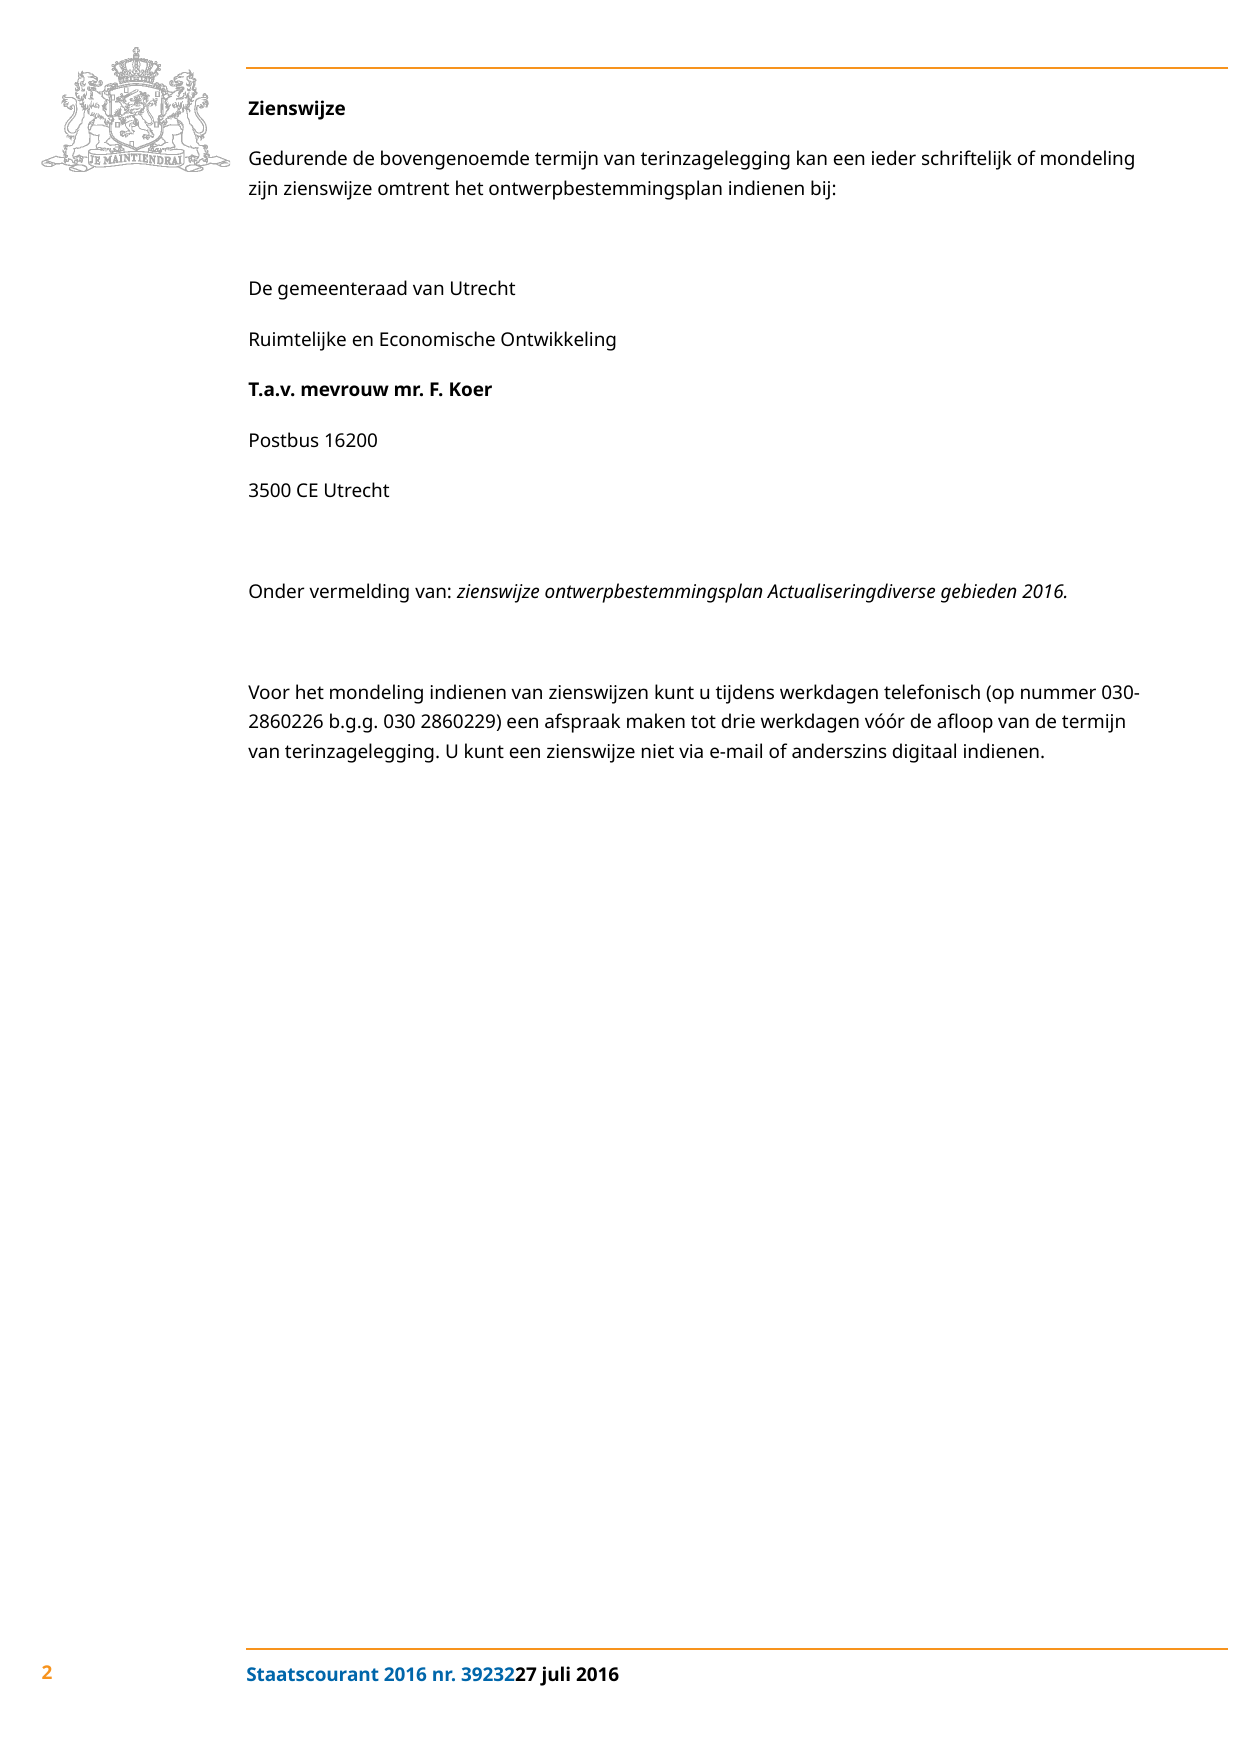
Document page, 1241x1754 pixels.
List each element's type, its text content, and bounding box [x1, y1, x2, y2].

text T.a.v. mevrouw mr. F. Koer [248, 376, 1152, 402]
text Onder vermelding van: zienswijze ontwerpbestemmingsplan Actualiseringdiverse gebieden 2016. [248, 578, 1152, 604]
text De gemeenteraad van Utrecht [248, 276, 1152, 301]
picture [41, 47, 231, 172]
text Zienswijze [248, 95, 1152, 121]
text 3500 CE Utrecht [248, 477, 1152, 503]
text Postbus 16200 [248, 427, 1152, 453]
text Ruimtelijke en Economische Ontwikkeling [248, 326, 1152, 352]
text Voor het mondeling indienen van zienswijzen kunt u tijdens werkdagen telefonisch (op nummer 030- 2860226 b.g.g. 030 2860229) een afspraak maken tot drie werkdagen vóór de afloop van de termijn van terinzagelegging. U kunt een zienswijze niet via e-mail of anderszins digitaal indienen. [248, 679, 1152, 764]
text Gedurende de bovengenoemde termijn van terinzagelegging kan een ieder schriftelijk of mondeling zijn zienswijze omtrent het ontwerpbestemmingsplan indienen bij: [248, 145, 1152, 201]
